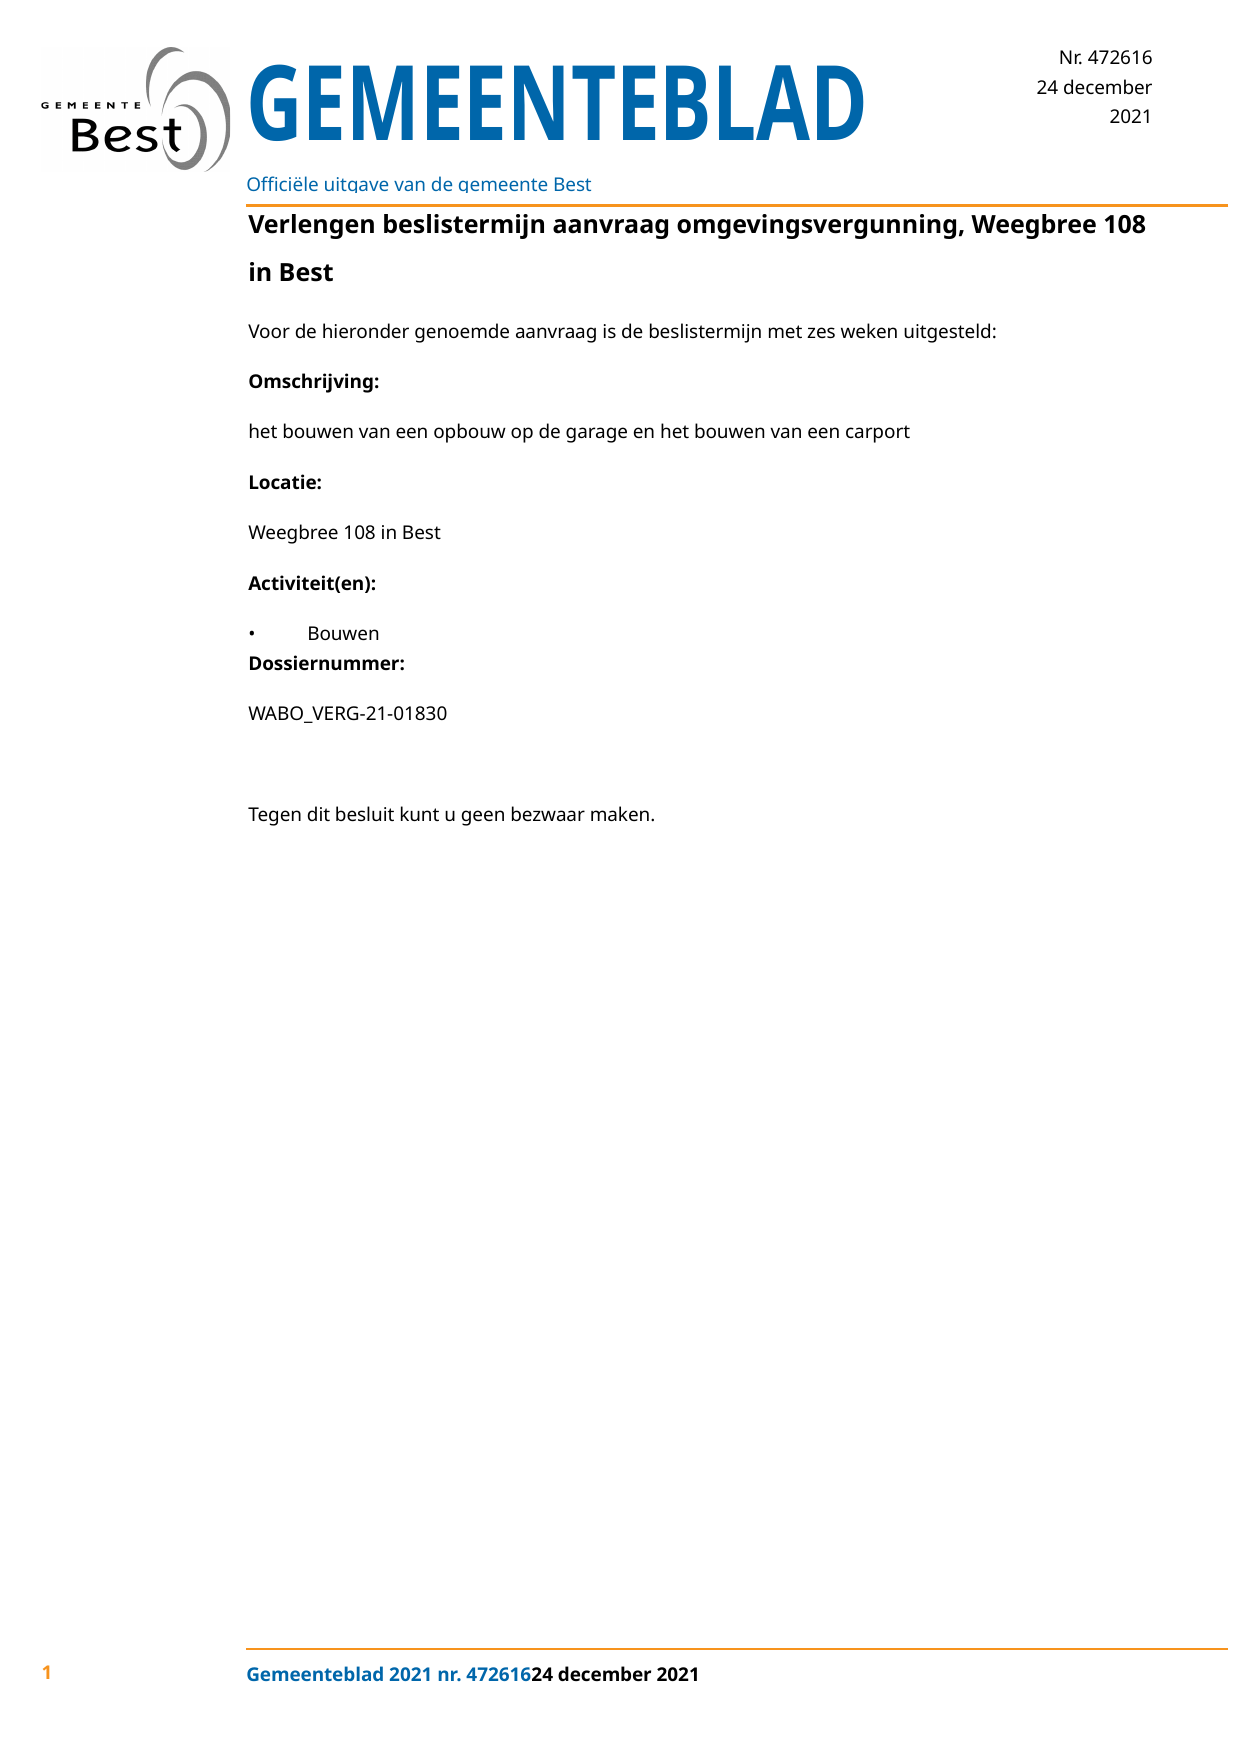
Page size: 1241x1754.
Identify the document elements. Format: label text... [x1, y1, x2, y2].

text Weegbree 108 in Best [248, 519, 1152, 545]
text Dossiernummer: [248, 650, 1152, 676]
text Activiteit(en): [248, 570, 1152, 596]
text Omschrijving: [248, 368, 1152, 394]
text het bouwen van een opbouw op de garage en het bouwen van een carport [248, 419, 1152, 444]
text Verlengen beslistermijn aanvraag omgevingsvergunning, Weegbree 108 in Best [248, 207, 1152, 288]
list Bouwen [248, 620, 1152, 646]
text Locatie: [248, 469, 1152, 495]
text Tegen dit besluit kunt u geen bezwaar maken. [248, 801, 1152, 827]
picture [41, 47, 231, 172]
text Voor de hieronder genoemde aanvraag is de beslistermijn met zes weken uitgesteld: [248, 318, 1152, 344]
text WABO_VERG-21-01830 [248, 700, 1152, 726]
